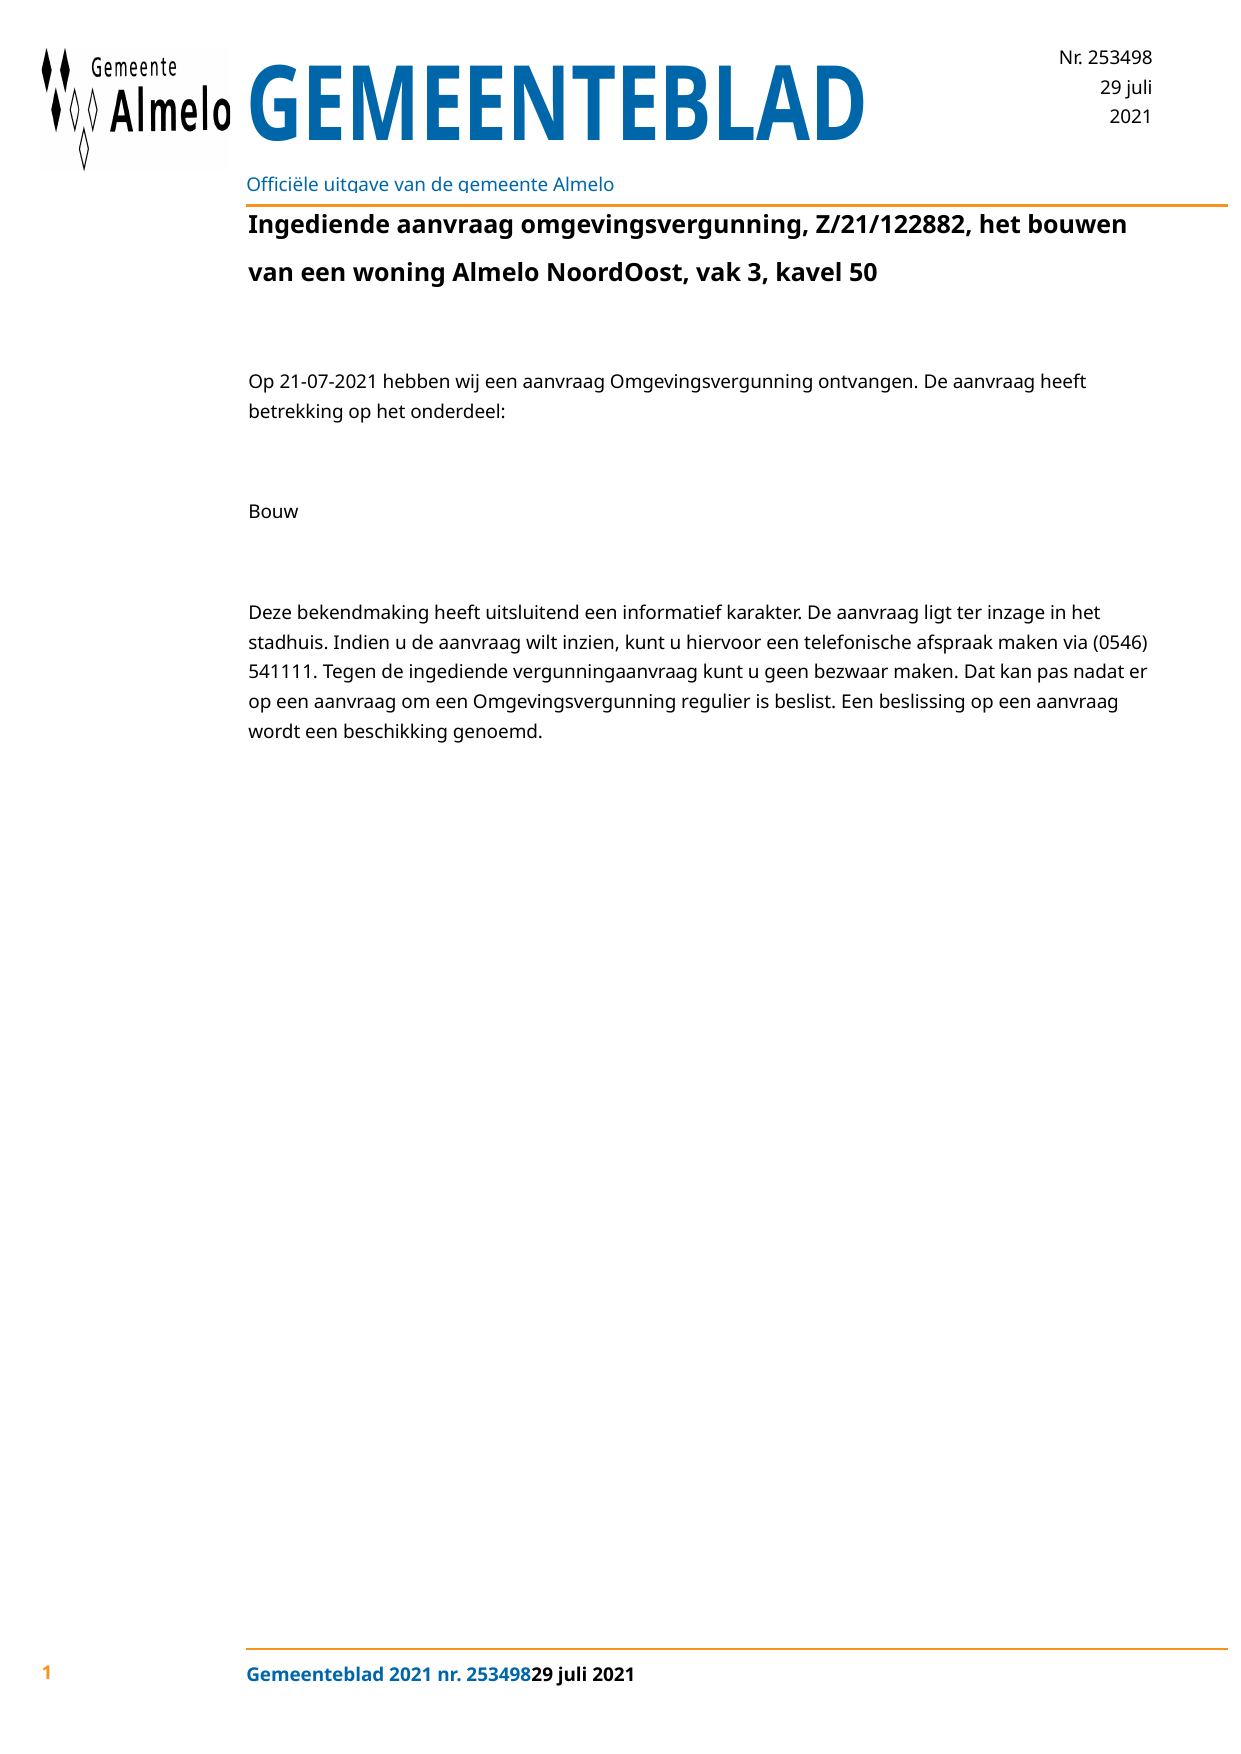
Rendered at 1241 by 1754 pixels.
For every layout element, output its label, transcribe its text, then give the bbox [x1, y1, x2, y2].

text Ingediende aanvraag omgevingsvergunning, Z/21/122882, het bouwen van een woning Almelo NoordOost, vak 3, kavel 50 [248, 207, 1152, 288]
picture [41, 47, 231, 172]
text Bouw [248, 499, 1152, 524]
text Deze bekendmaking heeft uitsluitend een informatief karakter. De aanvraag ligt ter inzage in het stadhuis. Indien u de aanvraag wilt inzien, kunt u hiervoor een telefonische afspraak maken via (0546) 541111. Tegen de ingediende vergunningaanvraag kunt u geen bezwaar maken. Dat kan pas nadat er op een aanvraag om een Omgevingsvergunning regulier is beslist. Een beslissing op een aanvraag wordt een beschikking genoemd. [248, 599, 1152, 744]
text Op 21-07-2021 hebben wij een aanvraag Omgevingsvergunning ontvangen. De aanvraag heeft betrekking op het onderdeel: [248, 368, 1152, 424]
